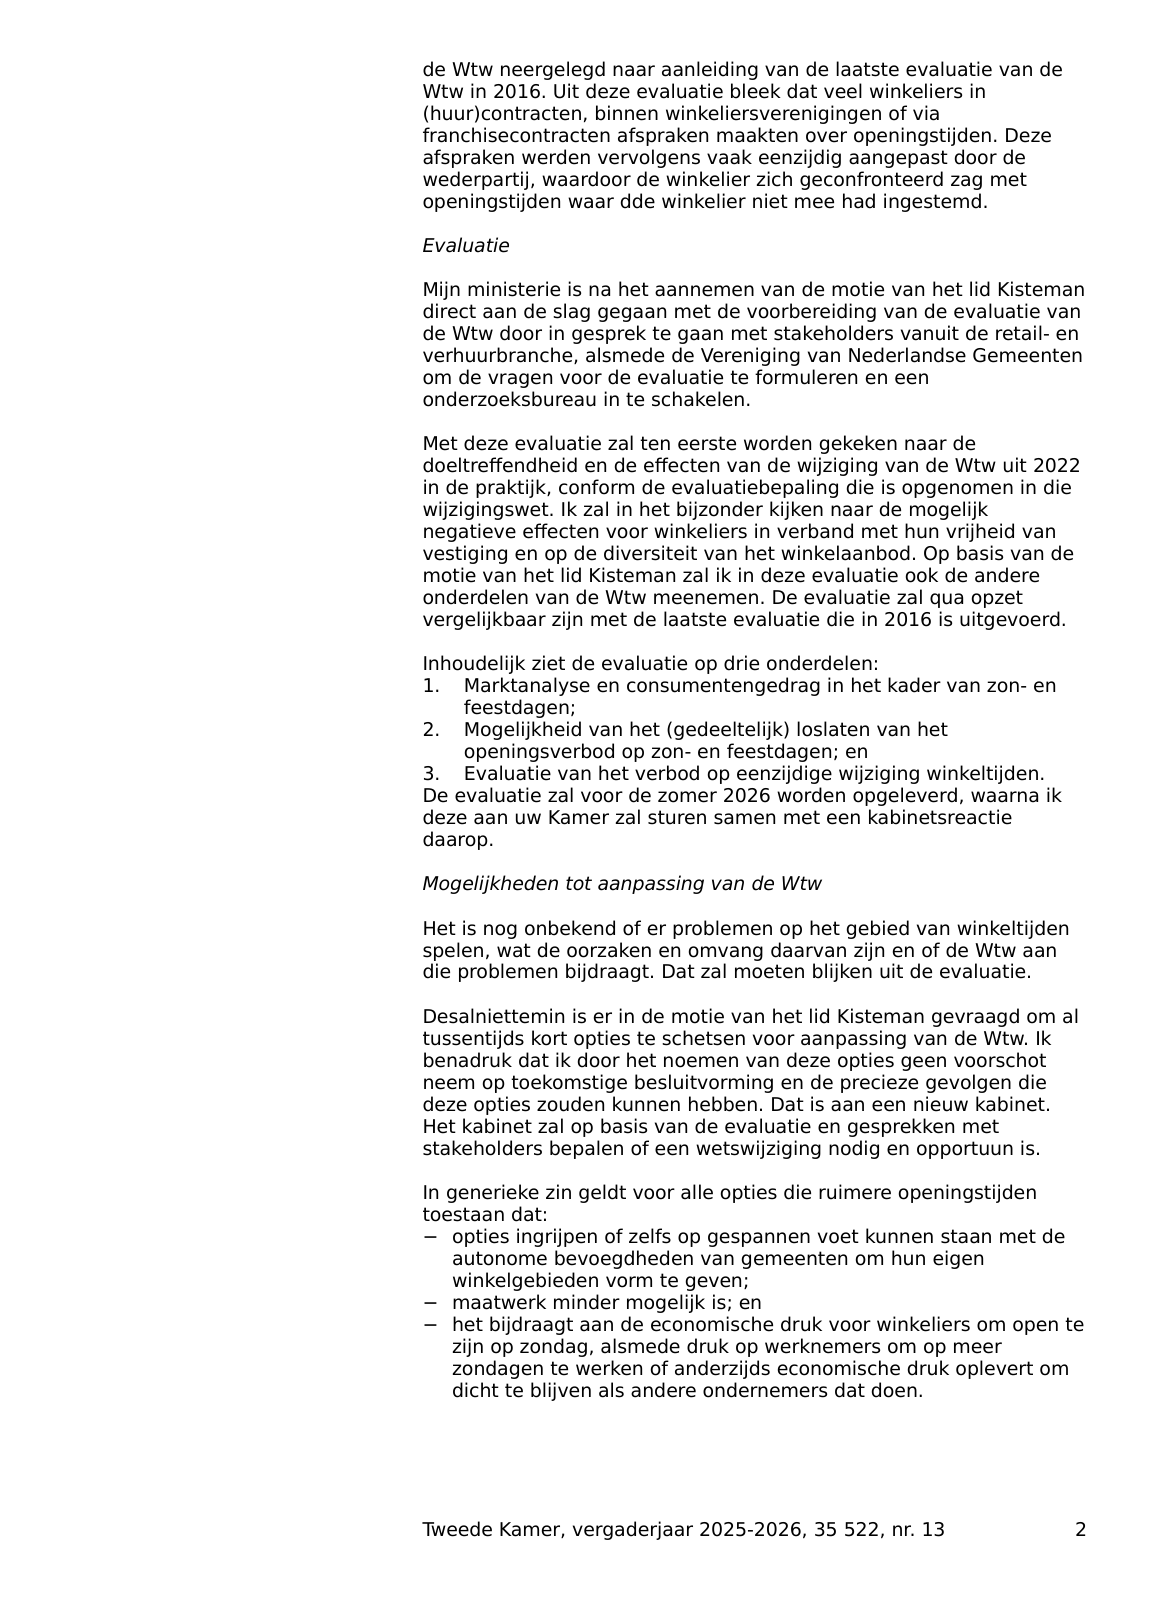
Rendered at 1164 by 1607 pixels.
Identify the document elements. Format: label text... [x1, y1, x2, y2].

text − maatwerk minder mogelijk is; en [422, 1292, 1087, 1313]
text 3. Evaluatie van het verbod op eenzijdige wijziging winkeltijden. [422, 763, 1087, 785]
text 2. Mogelijkheid van het (gedeeltelijk) loslaten van het openingsverbod op zon- en feestdagen; en [422, 719, 1087, 763]
subtitle Mogelijkheden tot aanpassing van de Wtw [422, 873, 1087, 895]
text In generieke zin geldt voor alle opties die ruimere openingstijden toestaan dat: [422, 1182, 1087, 1226]
text − het bijdraagt aan de economische druk voor winkeliers om open te zijn op zondag, alsmede druk op werknemers om op meer zondagen te werken of anderzijds economische druk oplevert om dicht te blijven als andere ondernemers dat doen. [422, 1313, 1087, 1401]
text Desalniettemin is er in de motie van het lid Kisteman gevraagd om al tussentijds kort opties te schetsen voor aanpassing van de Wtw. Ik benadruk dat ik door het noemen van deze opties geen voorschot neem op toekomstige besluitvorming en de precieze gevolgen die deze opties zouden kunnen hebben. Dat is aan een nieuw kabinet. Het kabinet zal op basis van de evaluatie en gesprekken met stakeholders bepalen of een wetswijziging nodig en opportuun is. [422, 1006, 1087, 1159]
text Inhoudelijk ziet de evaluatie op drie onderdelen: [422, 653, 1087, 675]
text − opties ingrijpen of zelfs op gespannen voet kunnen staan met de autonome bevoegdheden van gemeenten om hun eigen winkelgebieden vorm te geven; [422, 1226, 1087, 1292]
subtitle Evaluatie [422, 235, 1087, 257]
text 1. Marktanalyse en consumentengedrag in het kader van zon- en feestdagen; [422, 675, 1087, 719]
text de Wtw neergelegd naar aanleiding van de laatste evaluatie van de Wtw in 2016. Uit deze evaluatie bleek dat veel winkeliers in (huur)contracten, binnen winkeliersverenigingen of via franchisecontracten afspraken maakten over openingstijden. Deze afspraken werden vervolgens vaak eenzijdig aangepast door de wederpartij, waardoor de winkelier zich geconfronteerd zag met openingstijden waar dde winkelier niet mee had ingestemd. [422, 59, 1087, 213]
text Het is nog onbekend of er problemen op het gebied van winkeltijden spelen, wat de oorzaken en omvang daarvan zijn en of de Wtw aan die problemen bijdraagt. Dat zal moeten blijken uit de evaluatie. [422, 917, 1087, 983]
text De evaluatie zal voor de zomer 2026 worden opgeleverd, waarna ik deze aan uw Kamer zal sturen samen met een kabinetsreactie daarop. [422, 785, 1087, 851]
text Mijn ministerie is na het aannemen van de motie van het lid Kisteman direct aan de slag gegaan met de voorbereiding van de evaluatie van de Wtw door in gesprek te gaan met stakeholders vanuit de retail- en verhuurbranche, alsmede de Vereniging van Nederlandse Gemeenten om de vragen voor de evaluatie te formuleren en een onderzoeksbureau in te schakelen. [422, 279, 1087, 411]
text Met deze evaluatie zal ten eerste worden gekeken naar de doeltreffendheid en de effecten van de wijziging van de Wtw uit 2022 in de praktijk, conform de evaluatiebepaling die is opgenomen in die wijzigingswet. Ik zal in het bijzonder kijken naar de mogelijk negatieve effecten voor winkeliers in verband met hun vrijheid van vestiging en op de diversiteit van het winkelaanbod. Op basis van de motie van het lid Kisteman zal ik in deze evaluatie ook de andere onderdelen van de Wtw meenemen. De evaluatie zal qua opzet vergelijkbaar zijn met de laatste evaluatie die in 2016 is uitgevoerd. [422, 433, 1087, 631]
